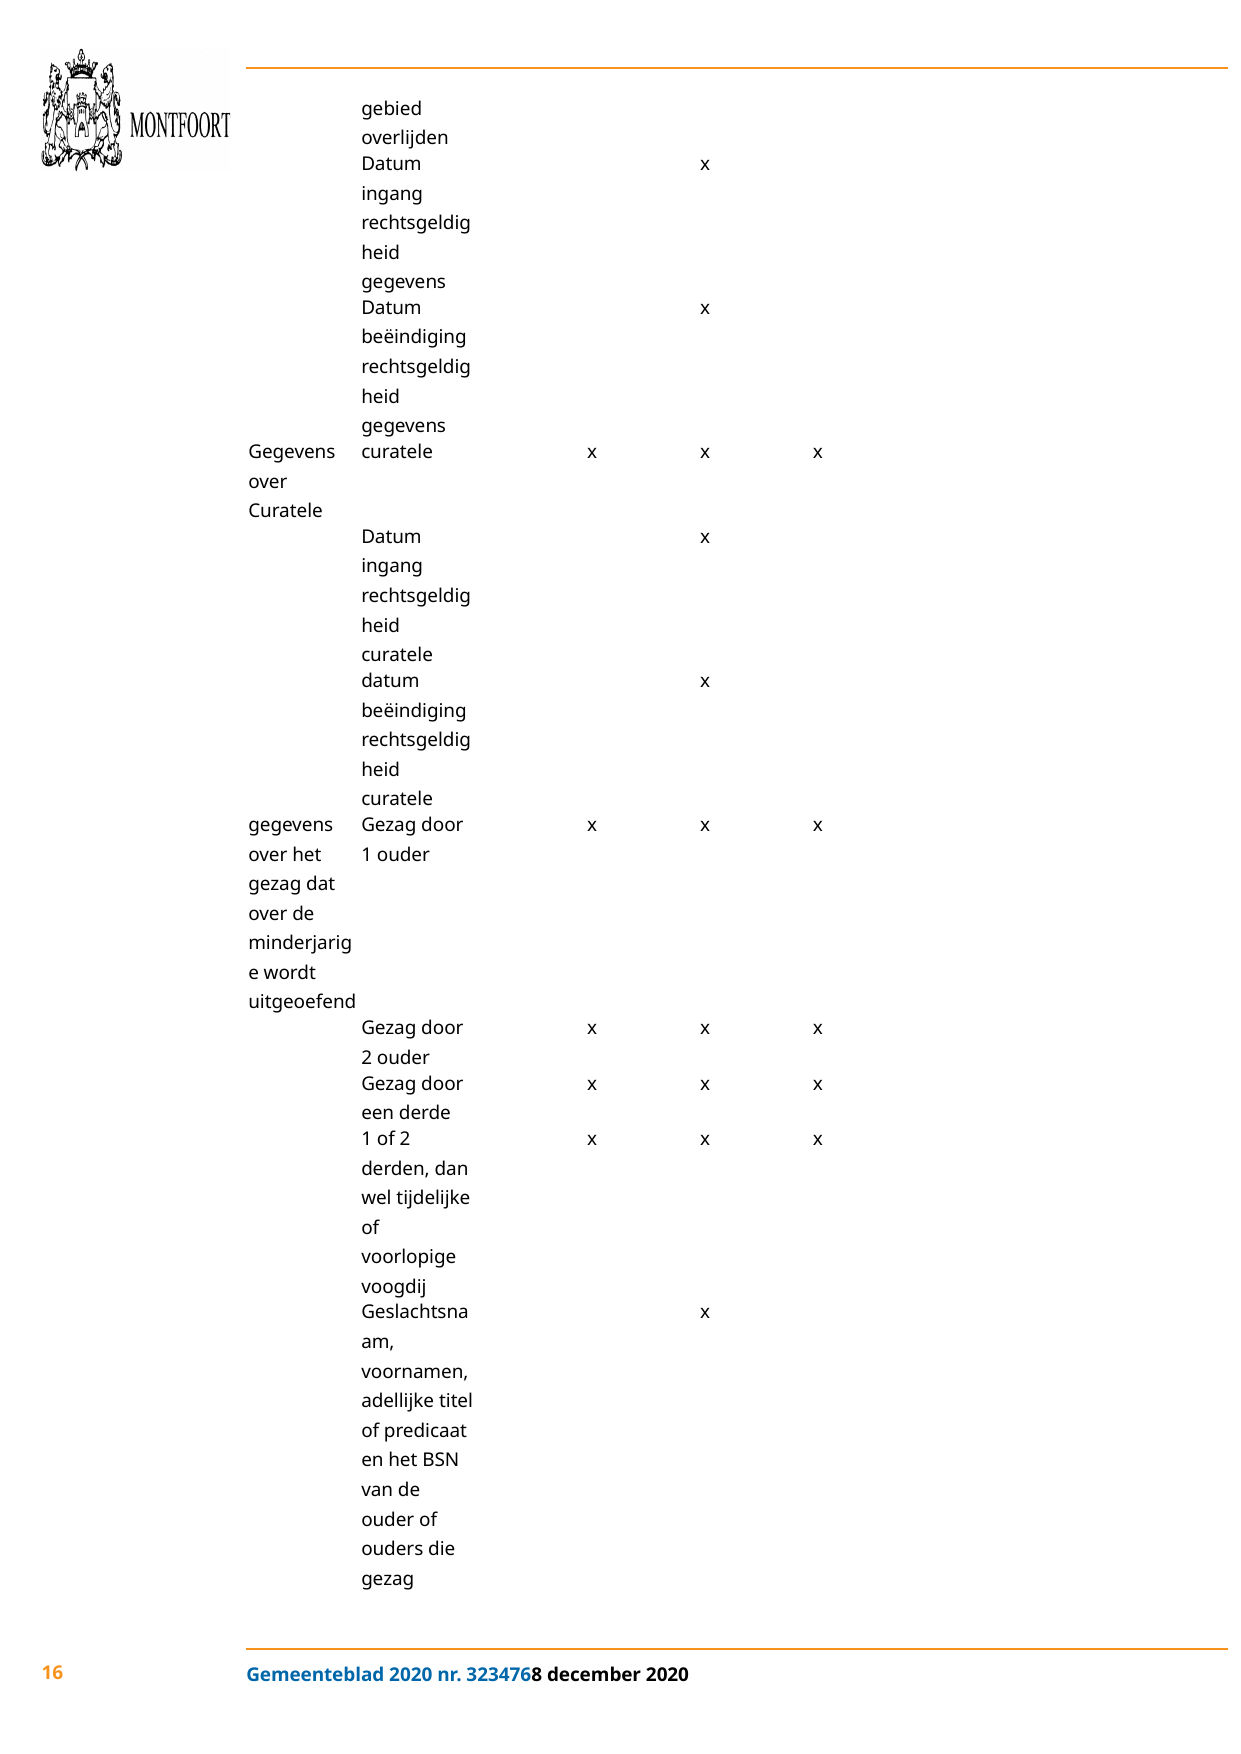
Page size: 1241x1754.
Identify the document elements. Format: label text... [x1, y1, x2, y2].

table_cell x [587, 811, 700, 1014]
table_cell [248, 95, 361, 150]
table_cell Gezag door een derde [361, 1070, 474, 1125]
table_cell [248, 1015, 361, 1070]
table_cell [813, 523, 926, 667]
table_cell x [700, 294, 813, 438]
table_cell x [813, 1125, 926, 1299]
table_cell x [700, 667, 813, 811]
table_cell [926, 1070, 1038, 1125]
table_cell [474, 1015, 587, 1070]
table_cell x [700, 438, 813, 523]
table_cell [1039, 1015, 1152, 1070]
table_cell [474, 811, 587, 1014]
table_cell x [700, 1070, 813, 1125]
table_cell [474, 438, 587, 523]
table_cell [926, 438, 1038, 523]
table_cell [926, 667, 1038, 811]
table_cell x [813, 1070, 926, 1125]
table_cell [1039, 811, 1152, 1014]
table_cell [813, 667, 926, 811]
table_cell [926, 523, 1038, 667]
table_cell [474, 1070, 587, 1125]
table_cell x [587, 1125, 700, 1299]
table_cell [1039, 1299, 1152, 1591]
table_cell [926, 1299, 1038, 1591]
table_cell [474, 667, 587, 811]
table_cell [1039, 95, 1152, 150]
table_cell [926, 294, 1038, 438]
table_cell Geslachtsnaam, voornamen, adellijke titel of predicaat en het BSN van de ouder of ouders die gezag [361, 1299, 474, 1591]
table_cell Gegevens over Curatele [248, 438, 361, 523]
table_cell [248, 150, 361, 294]
table_cell [813, 95, 926, 150]
table_cell [474, 1299, 587, 1591]
table_cell [700, 95, 813, 150]
table_cell Datum ingang rechtsgeldigheid gegevens [361, 150, 474, 294]
table_cell [248, 1070, 361, 1125]
table_cell x [700, 1125, 813, 1299]
table_cell x [700, 1015, 813, 1070]
table_cell [813, 294, 926, 438]
table_cell Gezag door 2 ouder [361, 1015, 474, 1070]
table_cell x [587, 1070, 700, 1125]
table_cell x [587, 1015, 700, 1070]
table_cell [1039, 523, 1152, 667]
table_cell [587, 1299, 700, 1591]
table_cell [1039, 150, 1152, 294]
table_cell [587, 95, 700, 150]
table_cell [474, 523, 587, 667]
table_cell [1039, 438, 1152, 523]
table_cell curatele [361, 438, 474, 523]
table_cell x [813, 1015, 926, 1070]
table_cell Datum ingang rechtsgeldigheid curatele [361, 523, 474, 667]
table_cell x [700, 523, 813, 667]
table_cell gebied overlijden [361, 95, 474, 150]
table_cell x [587, 438, 700, 523]
table_cell [248, 294, 361, 438]
table_cell 1 of 2 derden, dan wel tijdelijke of voorlopige voogdij [361, 1125, 474, 1299]
table_cell x [813, 438, 926, 523]
table_cell x [813, 811, 926, 1014]
picture [41, 47, 231, 172]
table_cell [926, 811, 1038, 1014]
table_cell x [700, 150, 813, 294]
table_cell [926, 150, 1038, 294]
table_cell datum beëindiging rechtsgeldigheid curatele [361, 667, 474, 811]
table_cell x [700, 811, 813, 1014]
table_cell [926, 95, 1038, 150]
table_cell [248, 1299, 361, 1591]
table_cell [1039, 1125, 1152, 1299]
table_cell [1039, 294, 1152, 438]
table_cell [474, 1125, 587, 1299]
table_cell [926, 1015, 1038, 1070]
table_cell [248, 523, 361, 667]
table_cell [926, 1125, 1038, 1299]
table_cell gegevens over het gezag dat over de minderjarige wordt uitgeoefend [248, 811, 361, 1014]
table_cell [1039, 1070, 1152, 1125]
table_cell [587, 294, 700, 438]
table_cell [1039, 667, 1152, 811]
table_cell [813, 150, 926, 294]
table_cell x [700, 1299, 813, 1591]
table_cell [813, 1299, 926, 1591]
table_cell Datum beëindiging rechtsgeldigheid gegevens [361, 294, 474, 438]
table_cell [248, 667, 361, 811]
table_cell Gezag door 1 ouder [361, 811, 474, 1014]
table_cell [474, 294, 587, 438]
table_cell [587, 523, 700, 667]
table_cell [248, 1125, 361, 1299]
table_cell [587, 667, 700, 811]
table_cell [587, 150, 700, 294]
table_cell [474, 95, 587, 150]
table_cell [474, 150, 587, 294]
